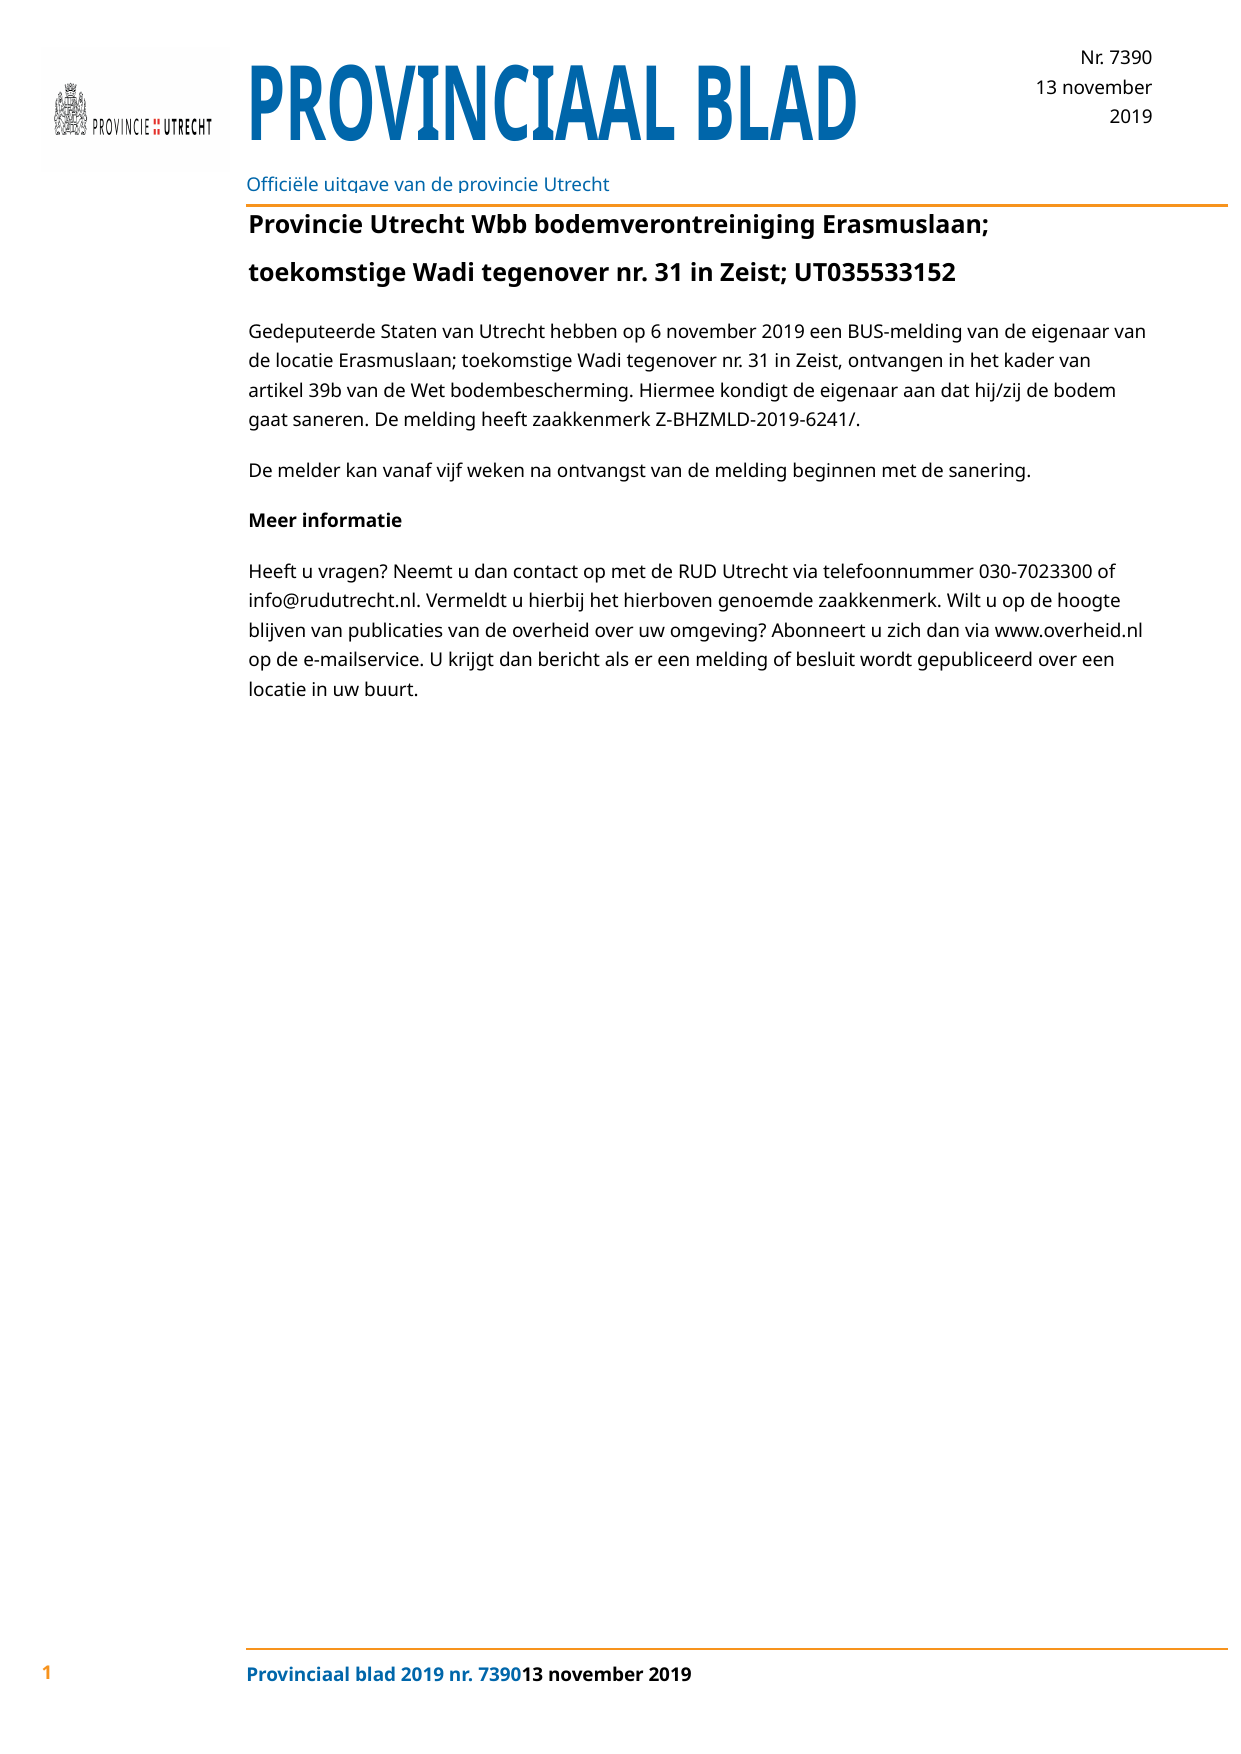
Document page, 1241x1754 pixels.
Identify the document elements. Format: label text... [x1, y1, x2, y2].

picture [41, 47, 231, 172]
text Gedeputeerde Staten van Utrecht hebben op 6 november 2019 een BUS-melding van de eigenaar van de locatie Erasmuslaan; toekomstige Wadi tegenover nr. 31 in Zeist, ontvangen in het kader van artikel 39b van de Wet bodembescherming. Hiermee kondigt de eigenaar aan dat hij/zij de bodem gaat saneren. De melding heeft zaakkenmerk Z-BHZMLD-2019-6241/. [248, 318, 1152, 432]
text De melder kan vanaf vijf weken na ontvangst van de melding beginnen met de sanering. [248, 457, 1152, 483]
text Meer informatie [248, 507, 1152, 533]
text Provincie Utrecht Wbb bodemverontreiniging Erasmuslaan; toekomstige Wadi tegenover nr. 31 in Zeist; UT035533152 [248, 207, 1152, 288]
text Heeft u vragen? Neemt u dan contact op met de RUD Utrecht via telefoonnummer 030-7023300 of info@rudutrecht.nl. Vermeldt u hierbij het hierboven genoemde zaakkenmerk. Wilt u op de hoogte blijven van publicaties van de overheid over uw omgeving? Abonneert u zich dan via www.overheid.nl op de e-mailservice. U krijgt dan bericht als er een melding of besluit wordt gepubliceerd over een locatie in uw buurt. [248, 558, 1152, 702]
